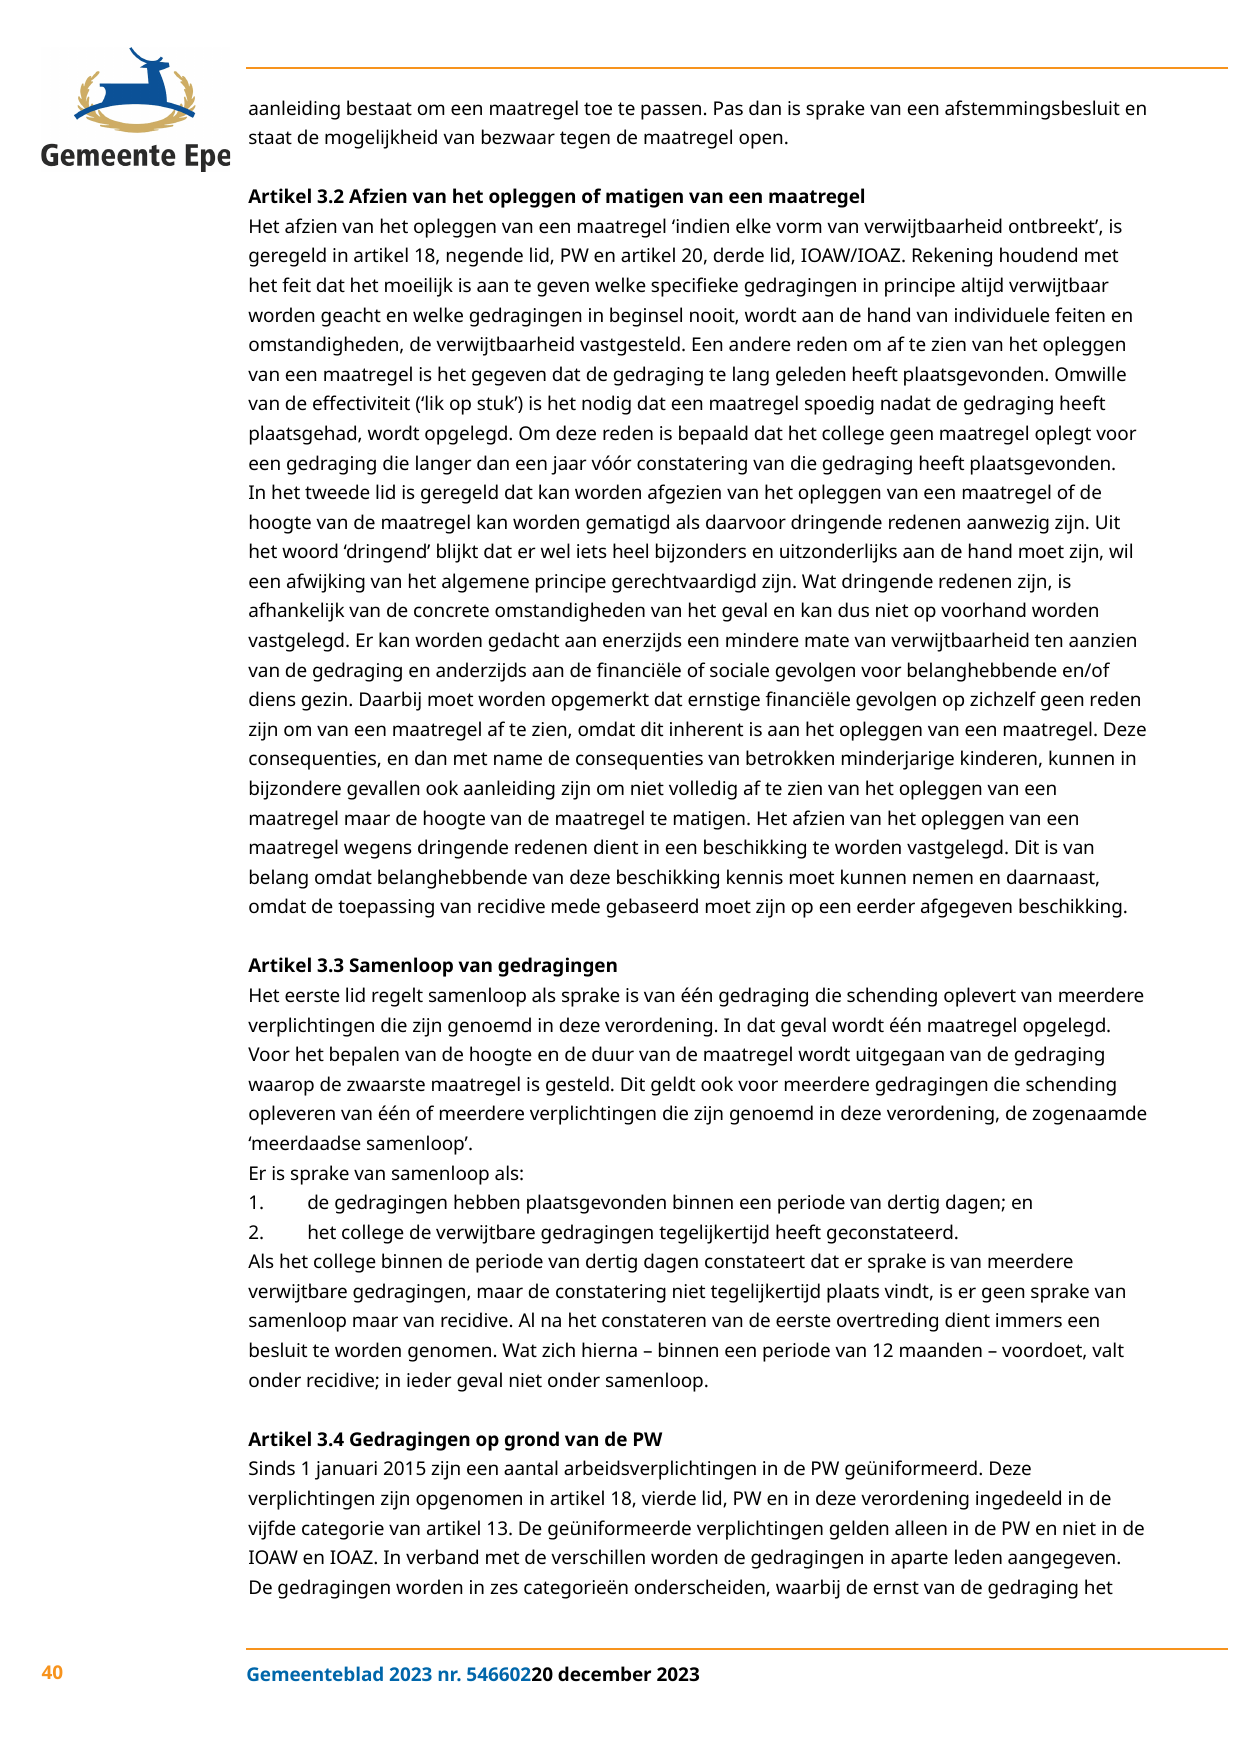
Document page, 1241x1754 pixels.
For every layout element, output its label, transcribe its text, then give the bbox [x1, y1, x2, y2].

text Als het college binnen de periode van dertig dagen constateert dat er sprake is van meerdere verwijtbare gedragingen, maar de constatering niet tegelijkertijd plaats vindt, is er geen sprake van samenloop maar van recidive. Al na het constateren van de eerste overtreding dient immers een besluit te worden genomen. Wat zich hierna – binnen een periode van 12 maanden – voordoet, valt onder recidive; in ieder geval niet onder samenloop. [248, 1248, 1152, 1393]
text Artikel 3.3 Samenloop van gedragingen [248, 953, 1152, 978]
text Er is sprake van samenloop als: [248, 1160, 1152, 1186]
text Het afzien van het opleggen van een maatregel ‘indien elke vorm van verwijtbaarheid ontbreekt’, is geregeld in artikel 18, negende lid, PW en artikel 20, derde lid, IOAW/IOAZ. Rekening houdend met het feit dat het moeilijk is aan te geven welke specifieke gedragingen in principe altijd verwijtbaar worden geacht en welke gedragingen in beginsel nooit, wordt aan de hand van individuele feiten en omstandigheden, de verwijtbaarheid vastgesteld. Een andere reden om af te zien van het opleggen van een maatregel is het gegeven dat de gedraging te lang geleden heeft plaatsgevonden. Omwille van de effectiviteit (‘lik op stuk’) is het nodig dat een maatregel spoedig nadat de gedraging heeft plaatsgehad, wordt opgelegd. Om deze reden is bepaald dat het college geen maatregel oplegt voor een gedraging die langer dan een jaar vóór constatering van die gedraging heeft plaatsgevonden. [248, 213, 1152, 476]
text De gedragingen worden in zes categorieën onderscheiden, waarbij de ernst van de gedraging het [248, 1574, 1152, 1600]
picture [41, 47, 231, 172]
text In het tweede lid is geregeld dat kan worden afgezien van het opleggen van een maatregel of de hoogte van de maatregel kan worden gematigd als daarvoor dringende redenen aanwezig zijn. Uit het woord ‘dringend’ blijkt dat er wel iets heel bijzonders en uitzonderlijks aan de hand moet zijn, wil een afwijking van het algemene principe gerechtvaardigd zijn. Wat dringende redenen zijn, is afhankelijk van de concrete omstandigheden van het geval en kan dus niet op voorhand worden vastgelegd. Er kan worden gedacht aan enerzijds een mindere mate van verwijtbaarheid ten aanzien van de gedraging en anderzijds aan de financiële of sociale gevolgen voor belanghebbende en/of diens gezin. Daarbij moet worden opgemerkt dat ernstige financiële gevolgen op zichzelf geen reden zijn om van een maatregel af te zien, omdat dit inherent is aan het opleggen van een maatregel. Deze consequenties, en dan met name de consequenties van betrokken minderjarige kinderen, kunnen in bijzondere gevallen ook aanleiding zijn om niet volledig af te zien van het opleggen van een maatregel maar de hoogte van de maatregel te matigen. Het afzien van het opleggen van een maatregel wegens dringende redenen dient in een beschikking te worden vastgelegd. Dit is van belang omdat belanghebbende van deze beschikking kennis moet kunnen nemen en daarnaast, omdat de toepassing van recidive mede gebaseerd moet zijn op een eerder afgegeven beschikking. [248, 479, 1152, 919]
list het college de verwijtbare gedragingen tegelijkertijd heeft geconstateerd. [248, 1219, 1152, 1245]
text Artikel 3.2 Afzien van het opleggen of matigen van een maatregel [248, 183, 1152, 209]
text Sinds 1 januari 2015 zijn een aantal arbeidsverplichtingen in de PW geüniformeerd. Deze verplichtingen zijn opgenomen in artikel 18, vierde lid, PW en in deze verordening ingedeeld in de vijfde categorie van artikel 13. De geüniformeerde verplichtingen gelden alleen in de PW en niet in de IOAW en IOAZ. In verband met de verschillen worden de gedragingen in aparte leden aangegeven. [248, 1456, 1152, 1570]
list de gedragingen hebben plaatsgevonden binnen een periode van dertig dagen; en [248, 1189, 1152, 1215]
text Het eerste lid regelt samenloop als sprake is van één gedraging die schending oplevert van meerdere verplichtingen die zijn genoemd in deze verordening. In dat geval wordt één maatregel opgelegd. Voor het bepalen van de hoogte en de duur van de maatregel wordt uitgegaan van de gedraging waarop de zwaarste maatregel is gesteld. Dit geldt ook voor meerdere gedragingen die schending opleveren van één of meerdere verplichtingen die zijn genoemd in deze verordening, de zogenaamde ‘meerdaadse samenloop’. [248, 982, 1152, 1156]
text Artikel 3.4 Gedragingen op grond van de PW [248, 1426, 1152, 1452]
text aanleiding bestaat om een maatregel toe te passen. Pas dan is sprake van een afstemmingsbesluit en staat de mogelijkheid van bezwaar tegen de maatregel open. [248, 95, 1152, 150]
